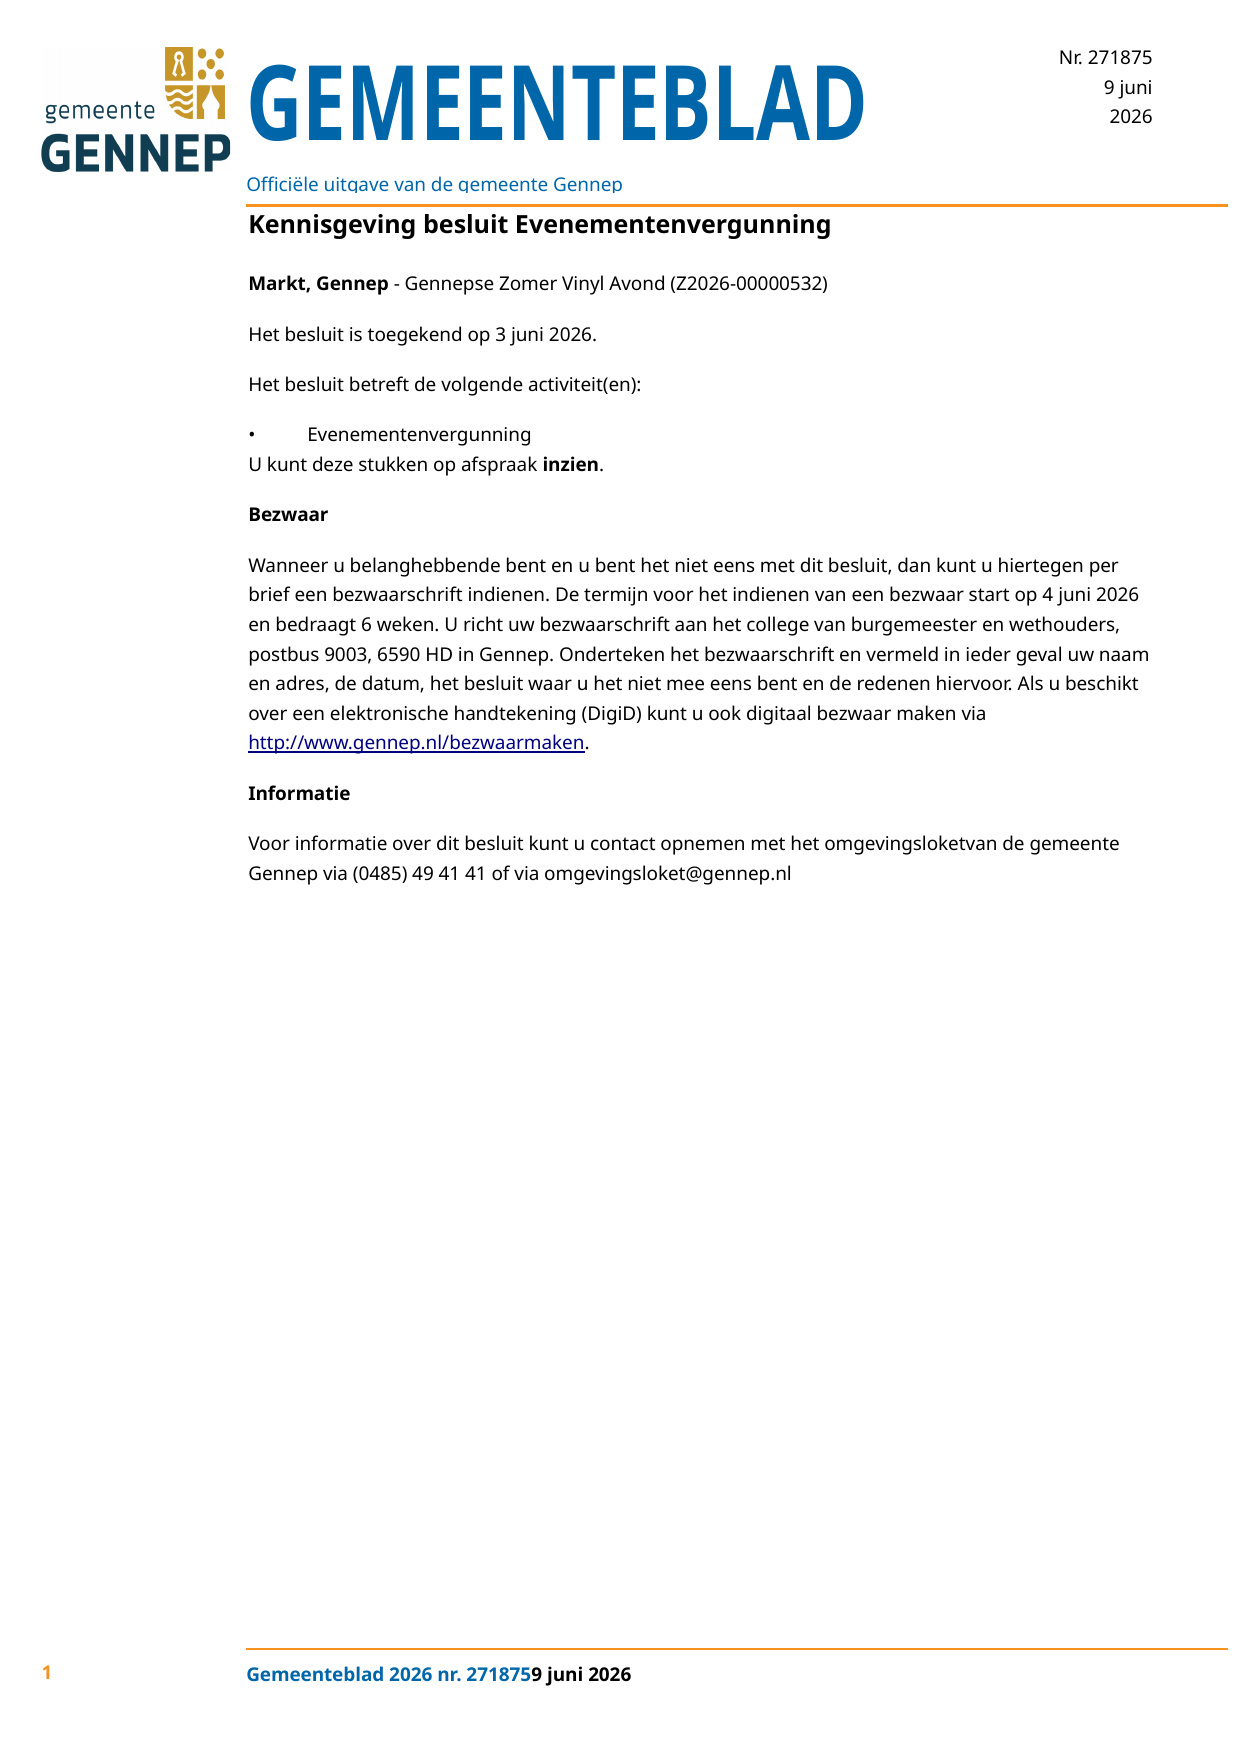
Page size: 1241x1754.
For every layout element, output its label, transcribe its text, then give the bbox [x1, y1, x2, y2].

text Bezwaar [248, 502, 1152, 527]
picture [41, 47, 231, 172]
text Het besluit is toegekend op 3 juni 2026. [248, 321, 1152, 346]
text Kennisgeving besluit Evenementenvergunning [248, 207, 1152, 241]
text Markt, Gennep - Gennepse Zomer Vinyl Avond (Z2026-00000532) [248, 270, 1152, 296]
text Voor informatie over dit besluit kunt u contact opnemen met het omgevingsloketvan de gemeente Gennep via (0485) 49 41 41 of via omgevingsloket@gennep.nl [248, 830, 1152, 886]
text U kunt deze stukken op afspraak inzien. [248, 451, 1152, 477]
text Het besluit betreft de volgende activiteit(en): [248, 371, 1152, 397]
text Wanneer u belanghebbende bent en u bent het niet eens met dit besluit, dan kunt u hiertegen per brief een bezwaarschrift indienen. De termijn voor het indienen van een bezwaar start op 4 juni 2026 en bedraagt 6 weken. U richt uw bezwaarschrift aan het college van burgemeester en wethouders, postbus 9003, 6590 HD in Gennep. Onderteken het bezwaarschrift en vermeld in ieder geval uw naam en adres, de datum, het besluit waar u het niet mee eens bent en de redenen hiervoor. Als u beschikt over een elektronische handtekening (DigiD) kunt u ook digitaal bezwaar maken via http://www.gennep.nl/bezwaarmaken. [248, 552, 1152, 755]
list Evenementenvergunning [248, 422, 1152, 447]
text Informatie [248, 780, 1152, 806]
